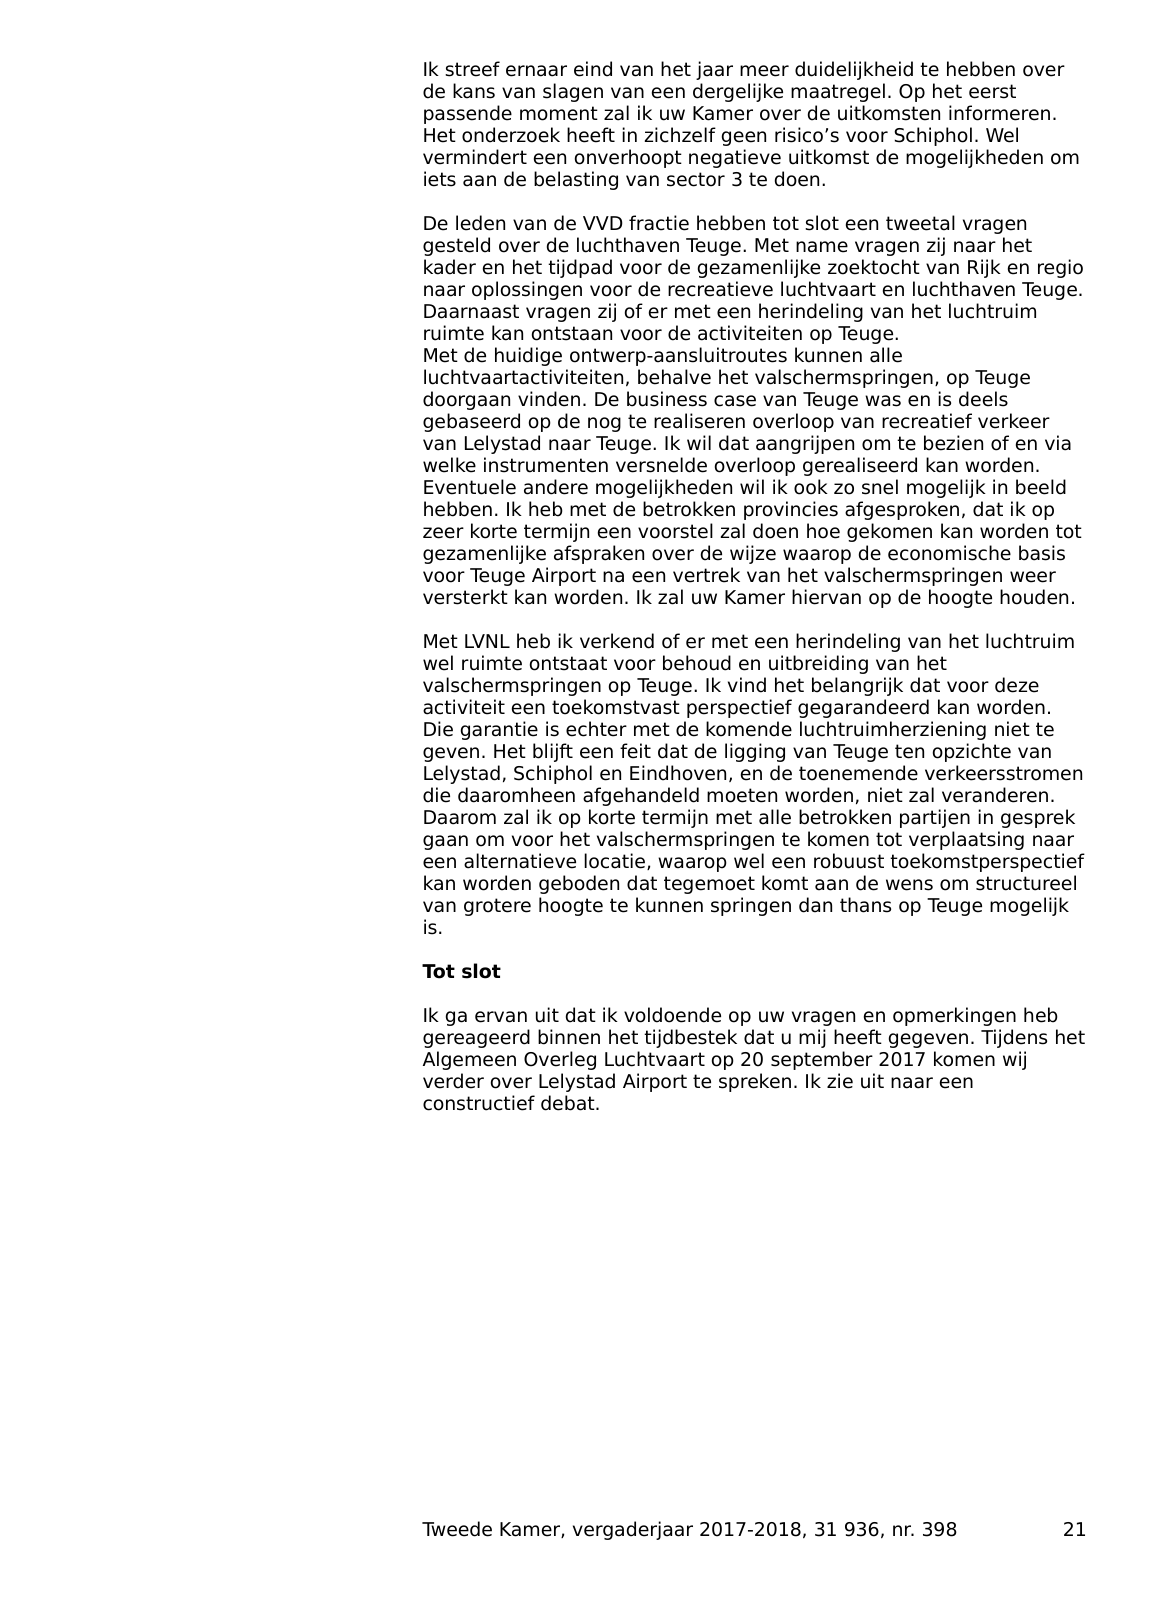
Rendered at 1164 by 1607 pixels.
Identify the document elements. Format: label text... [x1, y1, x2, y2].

text Met LVNL heb ik verkend of er met een herindeling van het luchtruim wel ruimte ontstaat voor behoud en uitbreiding van het valschermspringen op Teuge. Ik vind het belangrijk dat voor deze activiteit een toekomstvast perspectief gegarandeerd kan worden. Die garantie is echter met de komende luchtruimherziening niet te geven. Het blijft een feit dat de ligging van Teuge ten opzichte van Lelystad, Schiphol en Eindhoven, en de toenemende verkeersstromen die daaromheen afgehandeld moeten worden, niet zal veranderen. Daarom zal ik op korte termijn met alle betrokken partijen in gesprek gaan om voor het valschermspringen te komen tot verplaatsing naar een alternatieve locatie, waarop wel een robuust toekomstperspectief kan worden geboden dat tegemoet komt aan de wens om structureel van grotere hoogte te kunnen springen dan thans op Teuge mogelijk is. [422, 631, 1087, 939]
subtitle Tot slot [422, 961, 1087, 983]
text Ik ga ervan uit dat ik voldoende op uw vragen en opmerkingen heb gereageerd binnen het tijdbestek dat u mij heeft gegeven. Tijdens het Algemeen Overleg Luchtvaart op 20 september 2017 komen wij verder over Lelystad Airport te spreken. Ik zie uit naar een constructief debat. [422, 1005, 1087, 1115]
text Met de huidige ontwerp-aansluitroutes kunnen alle luchtvaartactiviteiten, behalve het valschermspringen, op Teuge doorgaan vinden. De business case van Teuge was en is deels gebaseerd op de nog te realiseren overloop van recreatief verkeer van Lelystad naar Teuge. Ik wil dat aangrijpen om te bezien of en via welke instrumenten versnelde overloop gerealiseerd kan worden. Eventuele andere mogelijkheden wil ik ook zo snel mogelijk in beeld hebben. Ik heb met de betrokken provincies afgesproken, dat ik op zeer korte termijn een voorstel zal doen hoe gekomen kan worden tot gezamenlijke afspraken over de wijze waarop de economische basis voor Teuge Airport na een vertrek van het valschermspringen weer versterkt kan worden. Ik zal uw Kamer hiervan op de hoogte houden. [422, 345, 1087, 609]
text Ik streef ernaar eind van het jaar meer duidelijkheid te hebben over de kans van slagen van een dergelijke maatregel. Op het eerst passende moment zal ik uw Kamer over de uitkomsten informeren. Het onderzoek heeft in zichzelf geen risico’s voor Schiphol. Wel vermindert een onverhoopt negatieve uitkomst de mogelijkheden om iets aan de belasting van sector 3 te doen. [422, 59, 1087, 191]
text De leden van de VVD fractie hebben tot slot een tweetal vragen gesteld over de luchthaven Teuge. Met name vragen zij naar het kader en het tijdpad voor de gezamenlijke zoektocht van Rijk en regio naar oplossingen voor de recreatieve luchtvaart en luchthaven Teuge. Daarnaast vragen zij of er met een herindeling van het luchtruim ruimte kan ontstaan voor de activiteiten op Teuge. [422, 213, 1087, 345]
